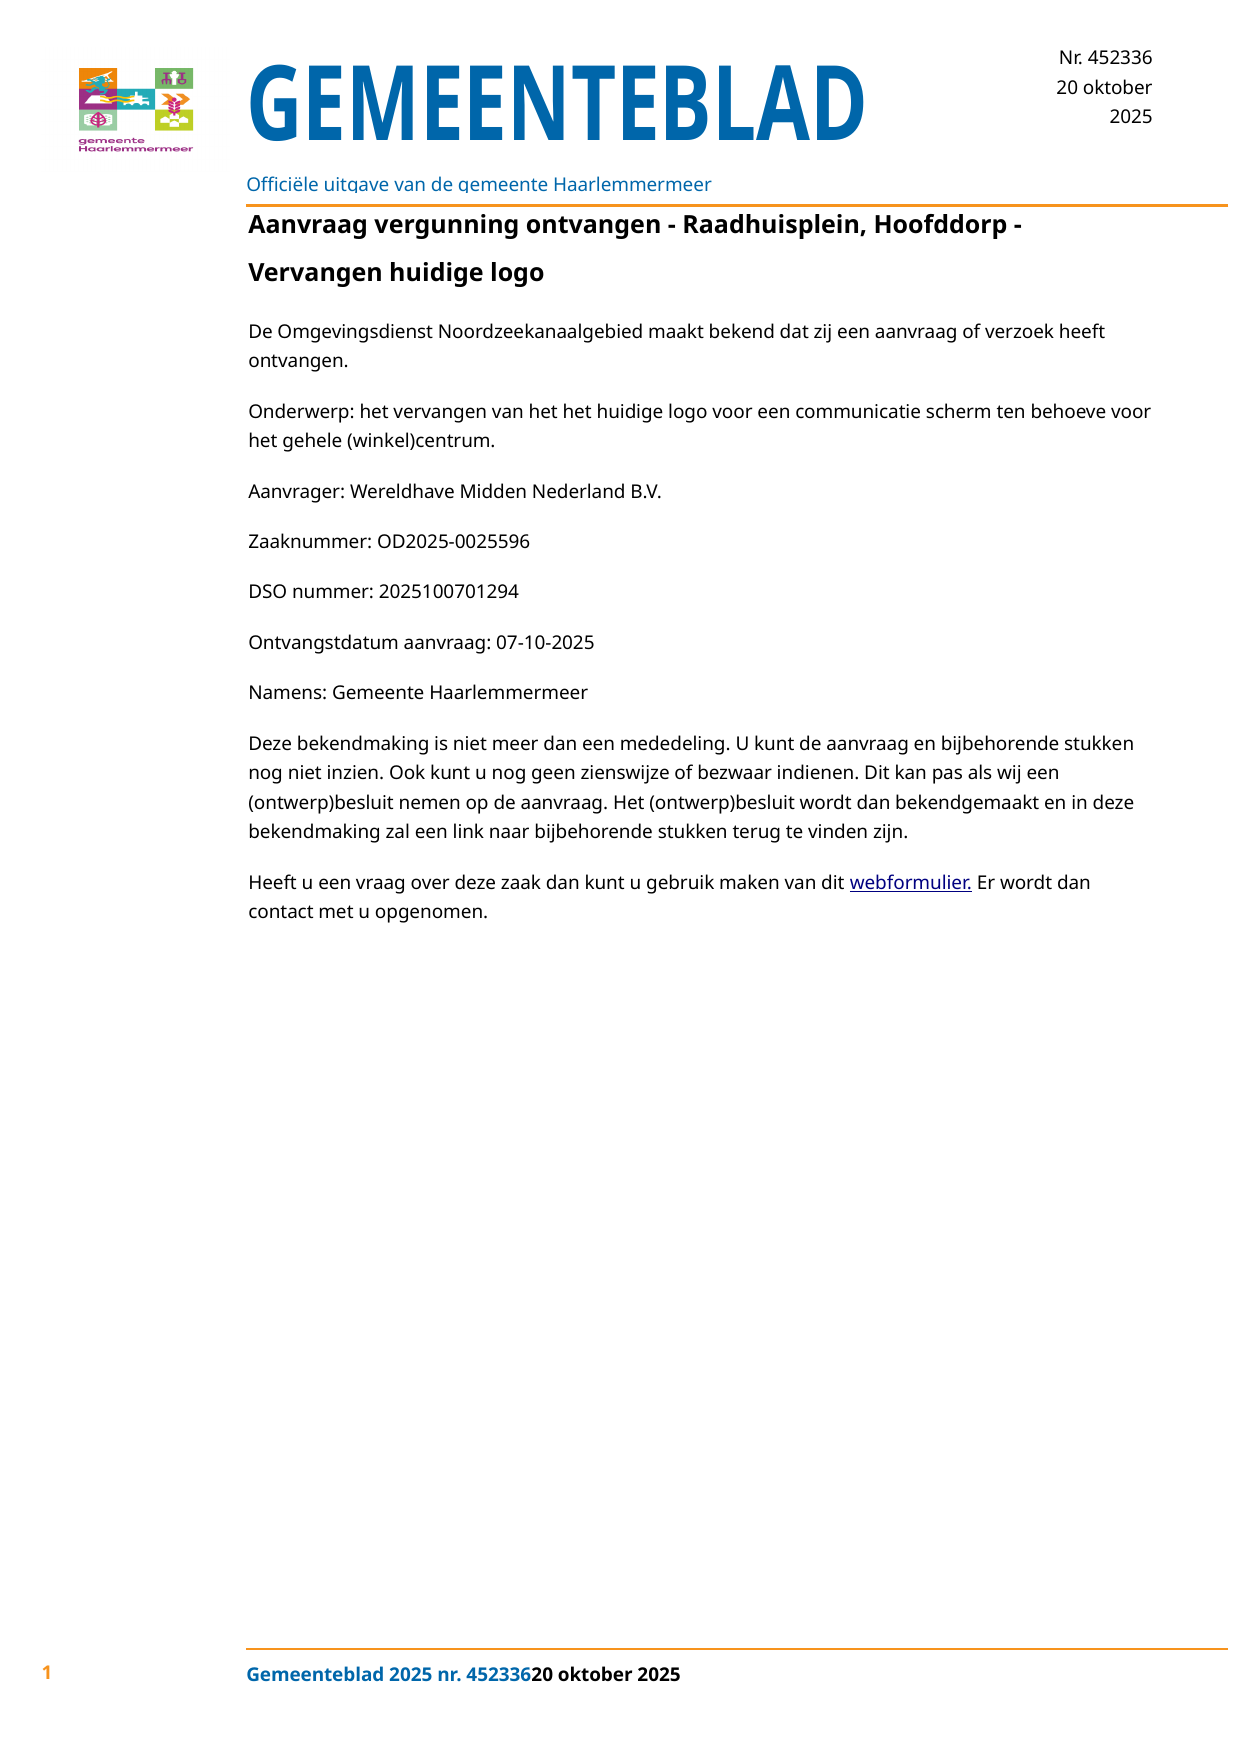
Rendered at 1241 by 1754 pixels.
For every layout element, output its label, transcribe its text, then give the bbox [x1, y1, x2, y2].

text De Omgevingsdienst Noordzeekanaalgebied maakt bekend dat zij een aanvraag of verzoek heeft ontvangen. [248, 318, 1152, 373]
picture [41, 47, 231, 172]
text Onderwerp: het vervangen van het het huidige logo voor een communicatie scherm ten behoeve voor het gehele (winkel)centrum. [248, 398, 1152, 453]
text Zaaknummer: OD2025-0025596 [248, 528, 1152, 554]
text DSO nummer: 2025100701294 [248, 579, 1152, 604]
text Ontvangstdatum aanvraag: 07-10-2025 [248, 629, 1152, 655]
text Deze bekendmaking is niet meer dan een mededeling. U kunt de aanvraag en bijbehorende stukken nog niet inzien. Ook kunt u nog geen zienswijze of bezwaar indienen. Dit kan pas als wij een (ontwerp)besluit nemen op de aanvraag. Het (ontwerp)besluit wordt dan bekendgemaakt en in deze bekendmaking zal een link naar bijbehorende stukken terug te vinden zijn. [248, 730, 1152, 844]
text Aanvraag vergunning ontvangen - Raadhuisplein, Hoofddorp - Vervangen huidige logo [248, 207, 1152, 288]
text Aanvrager: Wereldhave Midden Nederland B.V. [248, 478, 1152, 504]
text Namens: Gemeente Haarlemmermeer [248, 679, 1152, 705]
text Heeft u een vraag over deze zaak dan kunt u gebruik maken van dit webformulier. Er wordt dan contact met u opgenomen. [248, 869, 1152, 924]
